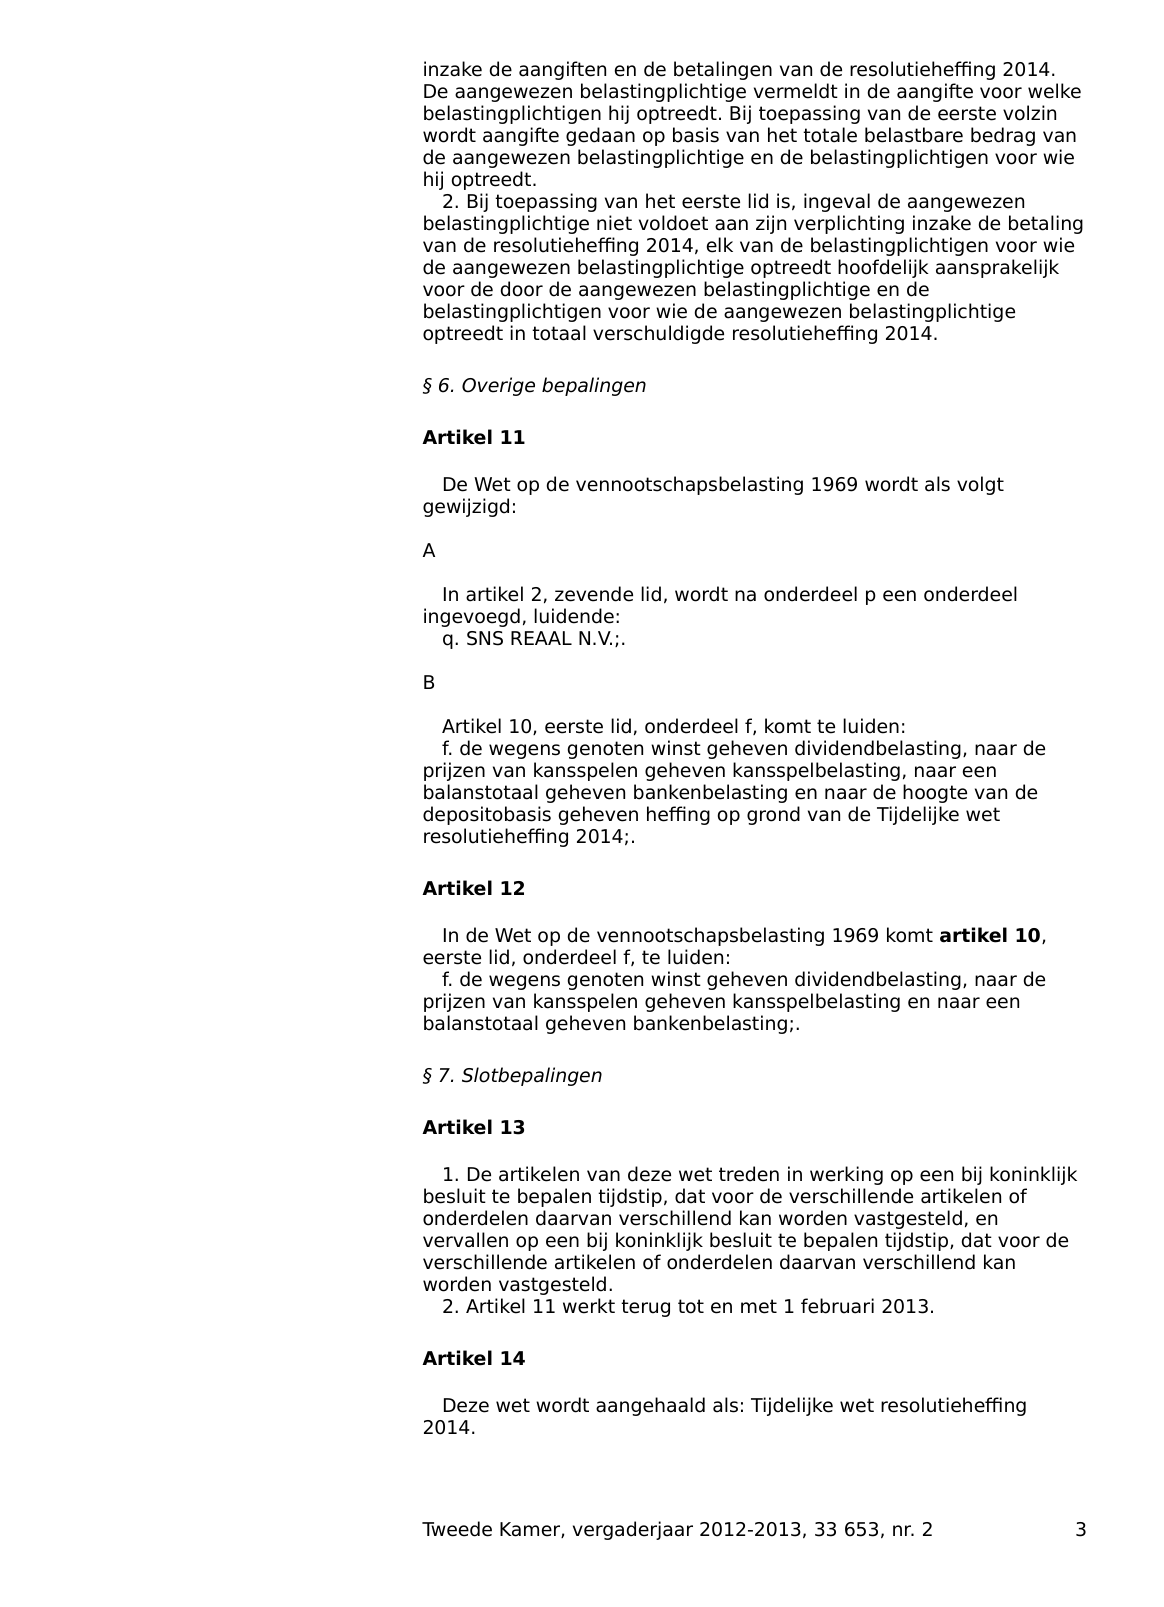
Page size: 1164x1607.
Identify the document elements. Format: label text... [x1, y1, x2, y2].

text q. SNS REAAL N.V.;. [422, 628, 1087, 650]
subtitle Artikel 12 [422, 878, 1087, 900]
text 1. De artikelen van deze wet treden in werking op een bij koninklijk besluit te bepalen tijdstip, dat voor de verschillende artikelen of onderdelen daarvan verschillend kan worden vastgesteld, en vervallen op een bij koninklijk besluit te bepalen tijdstip, dat voor de verschillende artikelen of onderdelen daarvan verschillend kan worden vastgesteld. [422, 1164, 1087, 1296]
text 2. Bij toepassing van het eerste lid is, ingeval de aangewezen belastingplichtige niet voldoet aan zijn verplichting inzake de betaling van de resolutieheffing 2014, elk van de belastingplichtigen voor wie de aangewezen belastingplichtige optreedt hoofdelijk aansprakelijk voor de door de aangewezen belastingplichtige en de belastingplichtigen voor wie de aangewezen belastingplichtige optreedt in totaal verschuldigde resolutieheffing 2014. [422, 191, 1087, 345]
text f. de wegens genoten winst geheven dividendbelasting, naar de prijzen van kansspelen geheven kansspelbelasting en naar een balanstotaal geheven bankenbelasting;. [422, 969, 1087, 1035]
text In de Wet op de vennootschapsbelasting 1969 komt artikel 10, eerste lid, onderdeel f, te luiden: [422, 925, 1087, 969]
subtitle Artikel 11 [422, 427, 1087, 449]
text Artikel 10, eerste lid, onderdeel f, komt te luiden: [422, 716, 1087, 738]
text In artikel 2, zevende lid, wordt na onderdeel p een onderdeel ingevoegd, luidende: [422, 584, 1087, 628]
subtitle Artikel 13 [422, 1117, 1087, 1139]
subtitle § 7. Slotbepalingen [422, 1065, 1087, 1087]
text B [422, 672, 1087, 694]
text f. de wegens genoten winst geheven dividendbelasting, naar de prijzen van kansspelen geheven kansspelbelasting, naar een balanstotaal geheven bankenbelasting en naar de hoogte van de depositobasis geheven heffing op grond van de Tijdelijke wet resolutieheffing 2014;. [422, 738, 1087, 848]
text De Wet op de vennootschapsbelasting 1969 wordt als volgt gewijzigd: [422, 474, 1087, 518]
subtitle Artikel 14 [422, 1348, 1087, 1370]
text inzake de aangiften en de betalingen van de resolutieheffing 2014. De aangewezen belastingplichtige vermeldt in de aangifte voor welke belastingplichtigen hij optreedt. Bij toepassing van de eerste volzin wordt aangifte gedaan op basis van het totale belastbare bedrag van de aangewezen belastingplichtige en de belastingplichtigen voor wie hij optreedt. [422, 59, 1087, 191]
text Deze wet wordt aangehaald als: Tijdelijke wet resolutieheffing 2014. [422, 1395, 1087, 1439]
text A [422, 540, 1087, 562]
subtitle § 6. Overige bepalingen [422, 375, 1087, 397]
text 2. Artikel 11 werkt terug tot en met 1 februari 2013. [422, 1296, 1087, 1318]
